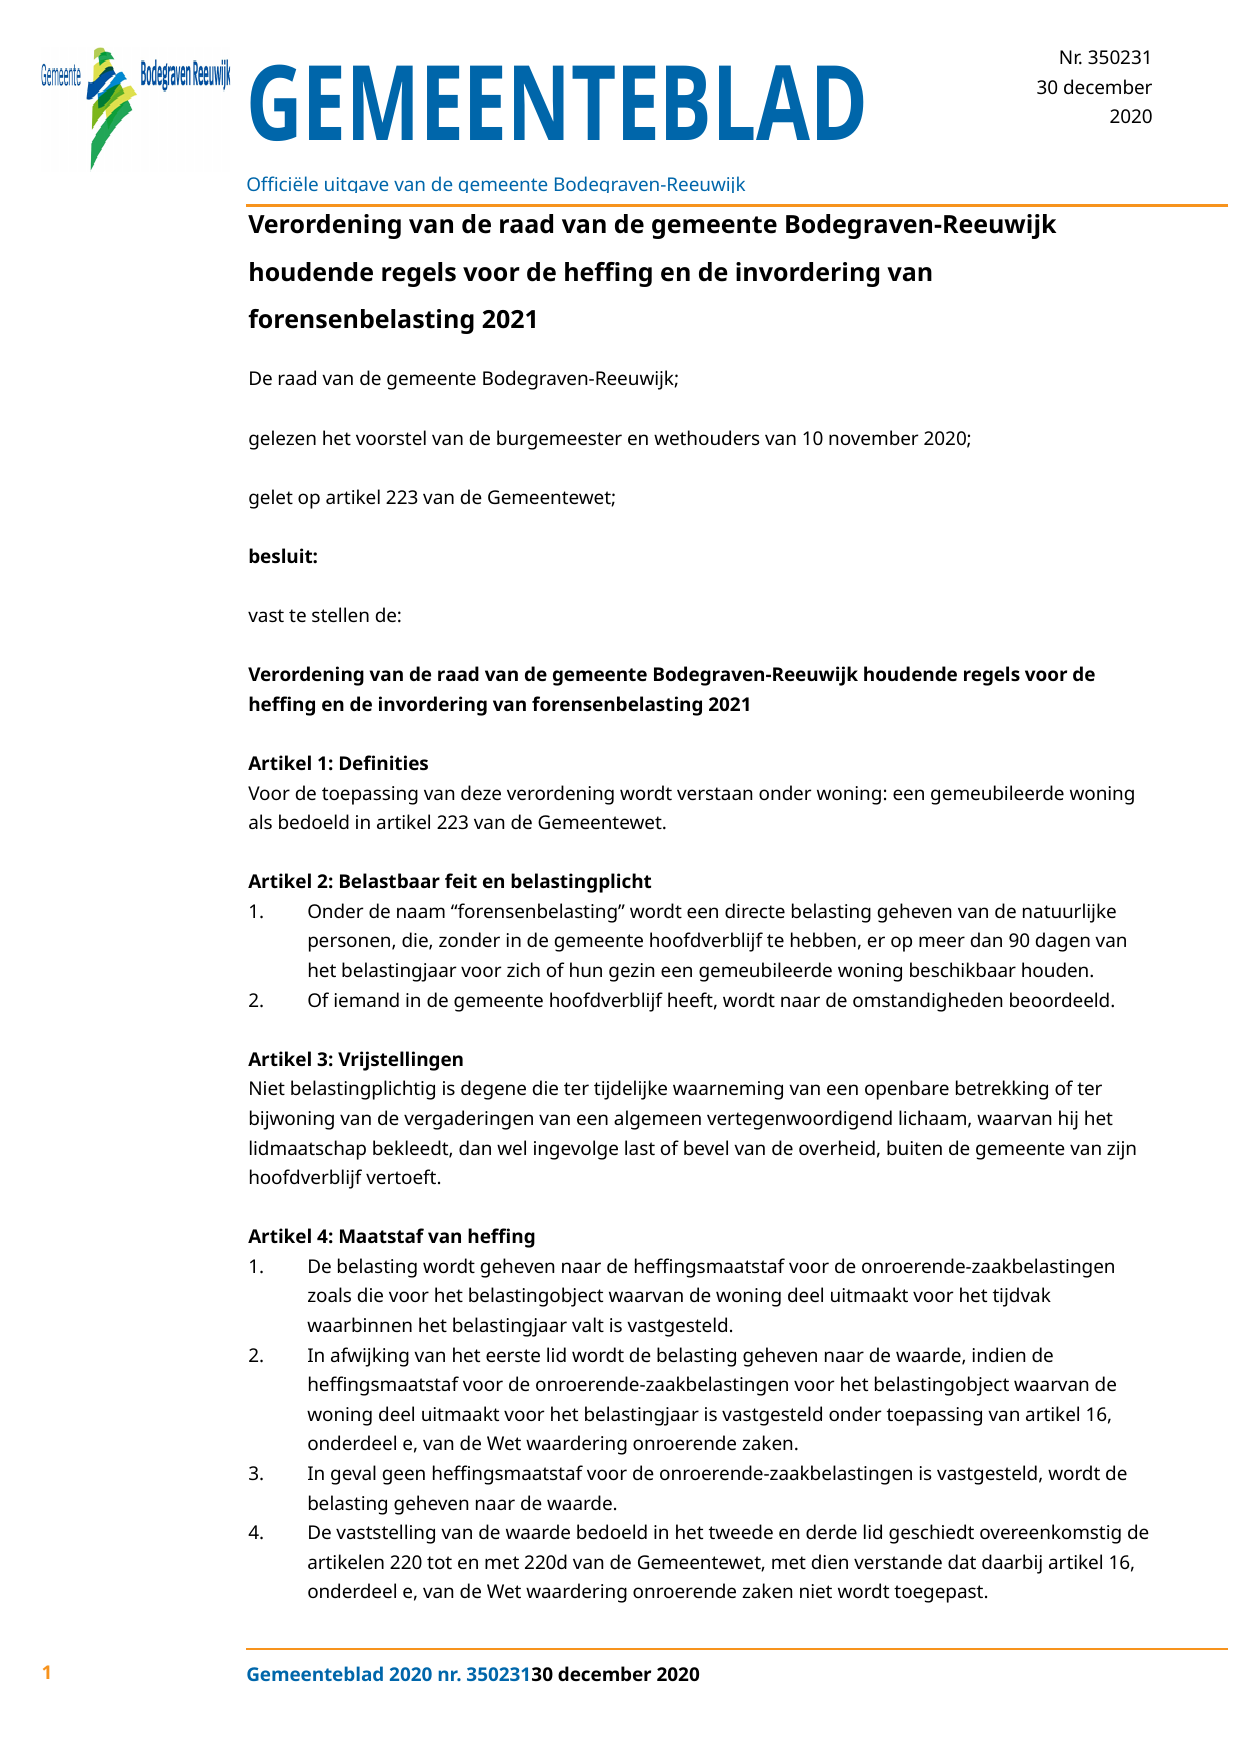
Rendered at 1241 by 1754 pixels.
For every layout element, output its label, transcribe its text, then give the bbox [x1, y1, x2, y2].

picture [41, 47, 231, 172]
text Verordening van de raad van de gemeente Bodegraven-Reeuwijk houdende regels voor de heffing en de invordering van forensenbelasting 2021 [248, 661, 1152, 717]
text Niet belastingplichtig is degene die ter tijdelijke waarneming van een openbare betrekking of ter bijwoning van de vergaderingen van een algemeen vertegenwoordigend lichaam, waarvan hij het lidmaatschap bekleedt, dan wel ingevolge last of bevel van de overheid, buiten de gemeente van zijn hoofdverblijf vertoeft. [248, 1076, 1152, 1190]
list In geval geen heffingsmaatstaf voor de onroerende-zaakbelastingen is vastgesteld, wordt de belasting geheven naar de waarde. [248, 1460, 1152, 1515]
text besluit: [248, 543, 1152, 569]
list De vaststelling van de waarde bedoeld in het tweede en derde lid geschiedt overeenkomstig de artikelen 220 tot en met 220d van de Gemeentewet, met dien verstande dat daarbij artikel 16, onderdeel e, van de Wet waardering onroerende zaken niet wordt toegepast. [248, 1519, 1152, 1604]
text De raad van de gemeente Bodegraven-Reeuwijk; [248, 366, 1152, 391]
list In afwijking van het eerste lid wordt de belasting geheven naar de waarde, indien de heffingsmaatstaf voor de onroerende-zaakbelastingen voor het belastingobject waarvan de woning deel uitmaakt voor het belastingjaar is vastgesteld onder toepassing van artikel 16, onderdeel e, van de Wet waardering onroerende zaken. [248, 1342, 1152, 1456]
text Voor de toepassing van deze verordening wordt verstaan onder woning: een gemeubileerde woning als bedoeld in artikel 223 van de Gemeentewet. [248, 780, 1152, 835]
text Artikel 3: Vrijstellingen [248, 1046, 1152, 1072]
text Artikel 1: Definities [248, 750, 1152, 776]
text gelezen het voorstel van de burgemeester en wethouders van 10 november 2020; [248, 425, 1152, 450]
list Onder de naam “forensenbelasting” wordt een directe belasting geheven van de natuurlijke personen, die, zonder in de gemeente hoofdverblijf te hebben, er op meer dan 90 dagen van het belastingjaar voor zich of hun gezin een gemeubileerde woning beschikbaar houden. [248, 898, 1152, 983]
text gelet op artikel 223 van de Gemeentewet; [248, 484, 1152, 509]
list De belasting wordt geheven naar de heffingsmaatstaf voor de onroerende-zaakbelastingen zoals die voor het belastingobject waarvan de woning deel uitmaakt voor het tijdvak waarbinnen het belastingjaar valt is vastgesteld. [248, 1253, 1152, 1338]
list Of iemand in de gemeente hoofdverblijf heeft, wordt naar de omstandigheden beoordeeld. [248, 987, 1152, 1012]
text vast te stellen de: [248, 602, 1152, 628]
text Verordening van de raad van de gemeente Bodegraven-Reeuwijk houdende regels voor de heffing en de invordering van forensenbelasting 2021 [248, 207, 1152, 336]
text Artikel 4: Maatstaf van heffing [248, 1223, 1152, 1249]
text Artikel 2: Belastbaar feit en belastingplicht [248, 868, 1152, 894]
